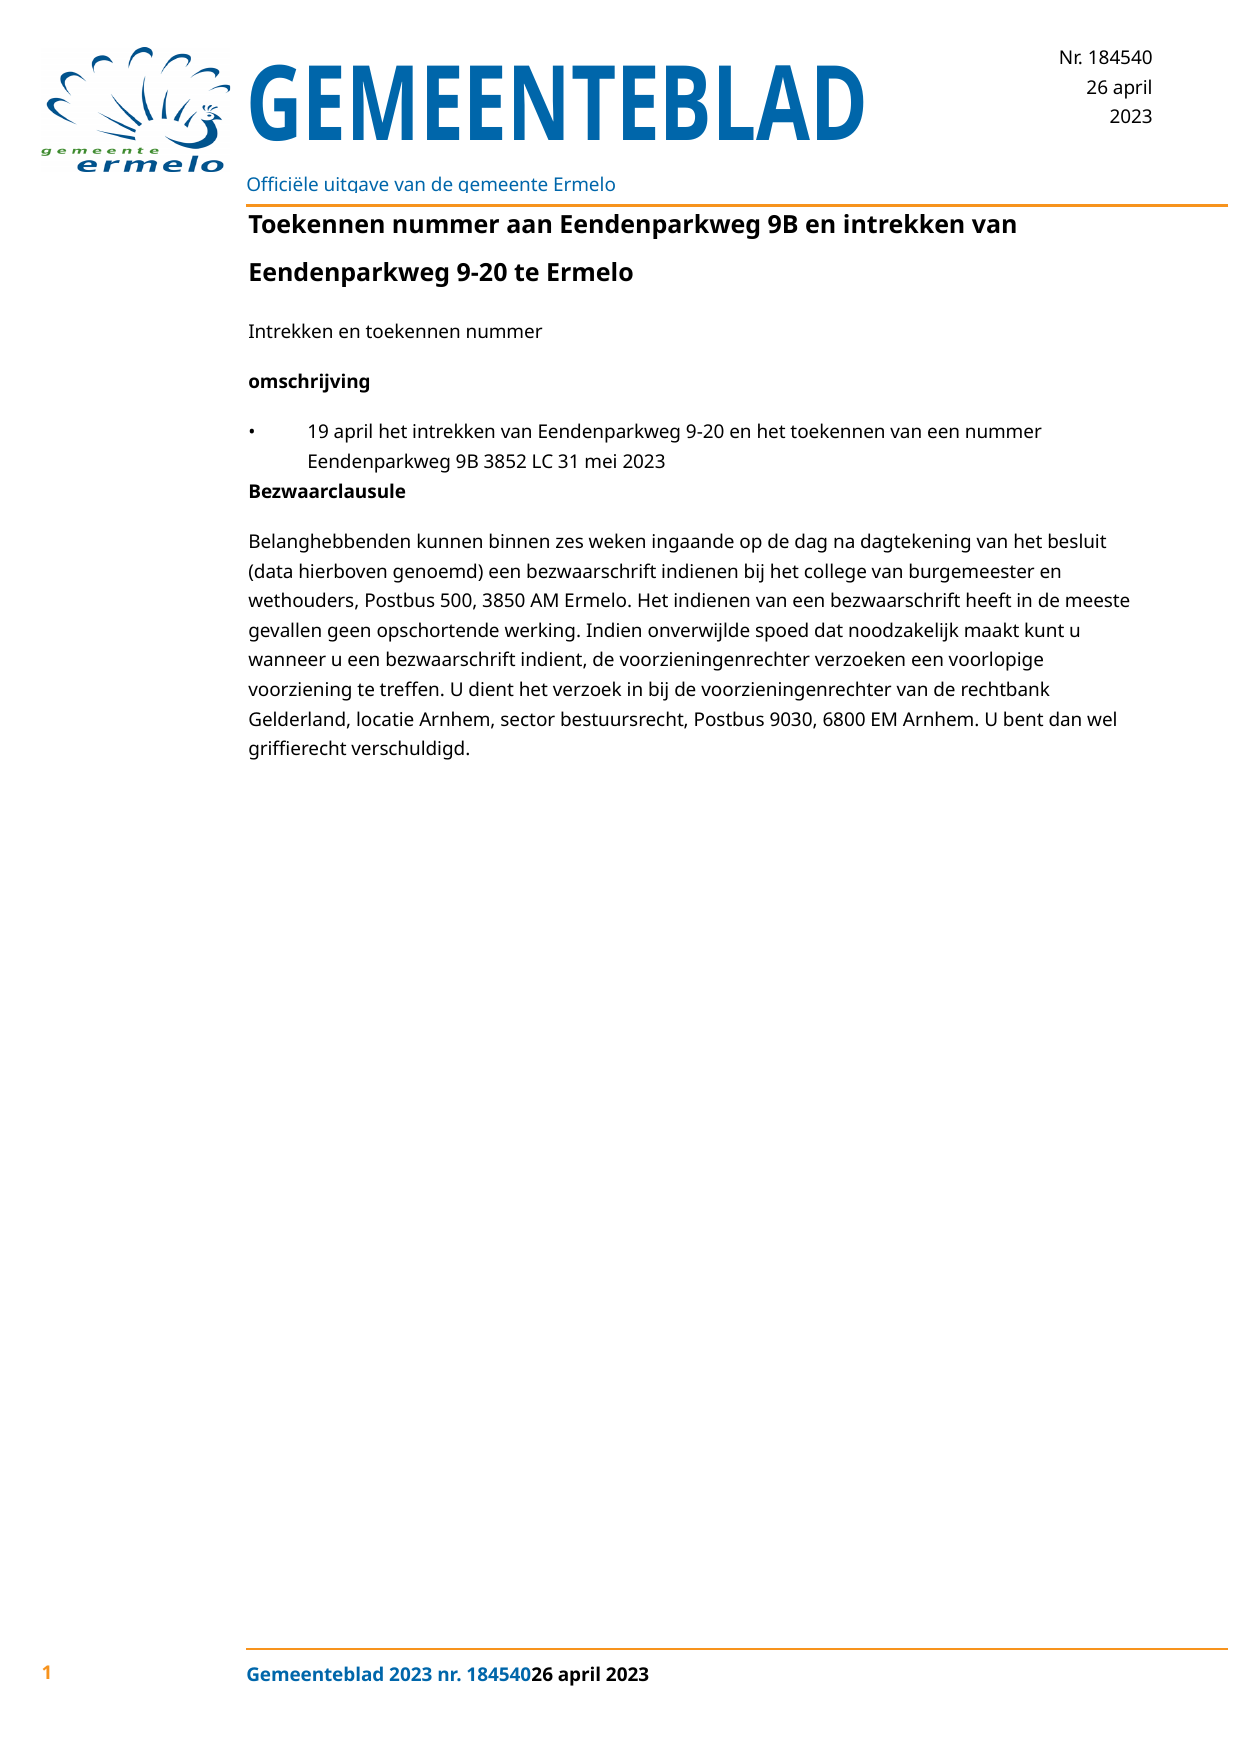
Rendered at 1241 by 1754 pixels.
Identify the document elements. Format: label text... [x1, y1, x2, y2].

text Bezwaarclausule [248, 478, 1152, 504]
text Belanghebbenden kunnen binnen zes weken ingaande op de dag na dagtekening van het besluit (data hierboven genoemd) een bezwaarschrift indienen bij het college van burgemeester en wethouders, Postbus 500, 3850 AM Ermelo. Het indienen van een bezwaarschrift heeft in de meeste gevallen geen opschortende werking. Indien onverwijlde spoed dat noodzakelijk maakt kunt u wanneer u een bezwaarschrift indient, de voorzieningenrechter verzoeken een voorlopige voorziening te treffen. U dient het verzoek in bij de voorzieningenrechter van de rechtbank Gelderland, locatie Arnhem, sector bestuursrecht, Postbus 9030, 6800 EM Arnhem. U bent dan wel griffierecht verschuldigd. [248, 528, 1152, 761]
picture [41, 47, 231, 172]
list 19 april het intrekken van Eendenparkweg 9-20 en het toekennen van een nummer Eendenparkweg 9B 3852 LC 31 mei 2023 [248, 419, 1152, 474]
text Toekennen nummer aan Eendenparkweg 9B en intrekken van Eendenparkweg 9-20 te Ermelo [248, 207, 1152, 288]
text omschrijving [248, 368, 1152, 394]
text Intrekken en toekennen nummer [248, 318, 1152, 344]
